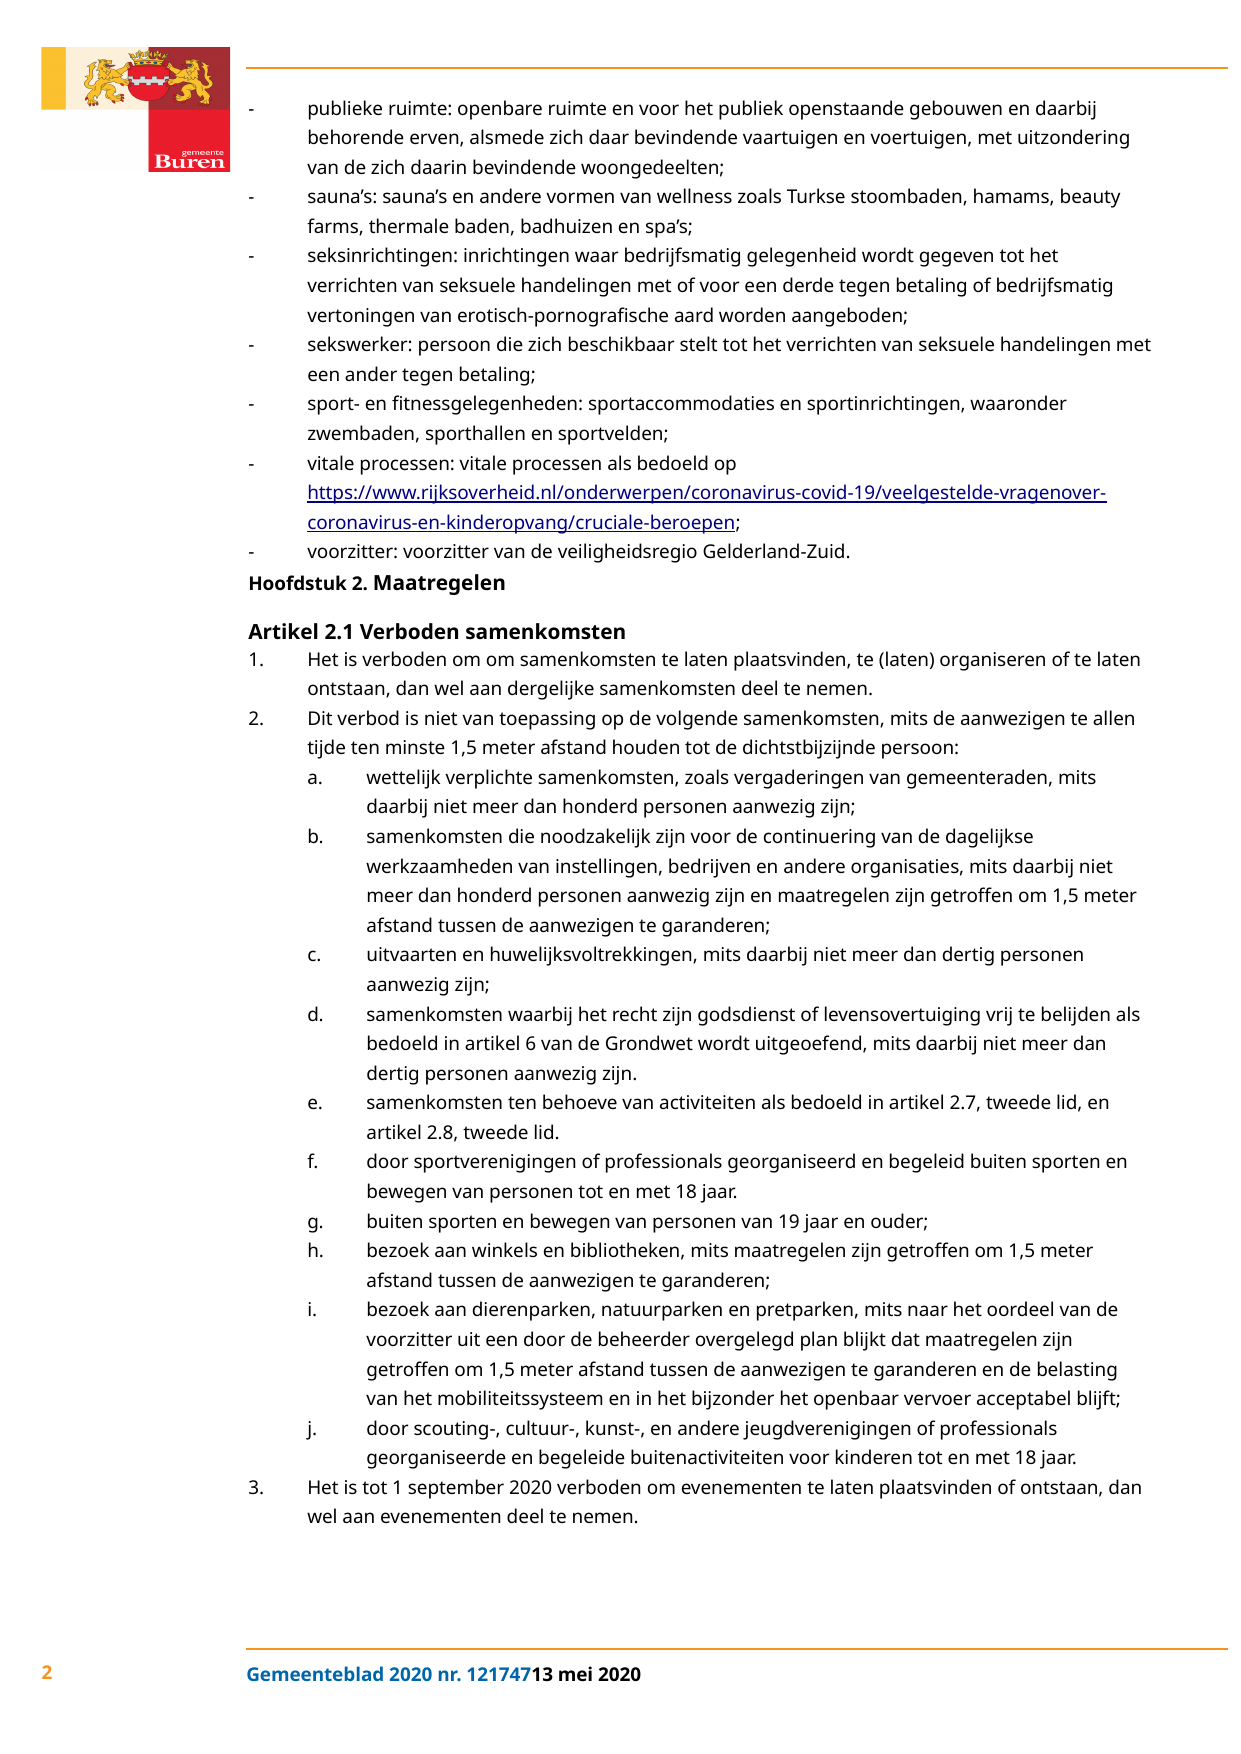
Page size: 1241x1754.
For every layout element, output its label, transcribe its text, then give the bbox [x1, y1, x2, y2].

list sekswerker: persoon die zich beschikbaar stelt tot het verrichten van seksuele handelingen met een ander tegen betaling; [248, 331, 1152, 387]
list buiten sporten en bewegen van personen van 19 jaar en ouder; [307, 1208, 1152, 1234]
text Artikel 2.1 Verboden samenkomsten [248, 617, 1152, 646]
list door scouting-, cultuur-, kunst-, en andere jeugdverenigingen of professionals georganiseerde en begeleide buitenactiviteiten voor kinderen tot en met 18 jaar. [307, 1415, 1152, 1470]
list bezoek aan dierenparken, natuurparken en pretparken, mits naar het oordeel van de voorzitter uit een door de beheerder overgelegd plan blijkt dat maatregelen zijn getroffen om 1,5 meter afstand tussen de aanwezigen te garanderen en de belasting van het mobiliteitssysteem en in het bijzonder het openbaar vervoer acceptabel blijft; [307, 1297, 1152, 1411]
list uitvaarten en huwelijksvoltrekkingen, mits daarbij niet meer dan dertig personen aanwezig zijn; [307, 942, 1152, 997]
list samenkomsten die noodzakelijk zijn voor de continuering van de dagelijkse werkzaamheden van instellingen, bedrijven en andere organisaties, mits daarbij niet meer dan honderd personen aanwezig zijn en maatregelen zijn getroffen om 1,5 meter afstand tussen de aanwezigen te garanderen; [307, 823, 1152, 938]
list wettelijk verplichte samenkomsten, zoals vergaderingen van gemeenteraden, mits daarbij niet meer dan honderd personen aanwezig zijn; [307, 764, 1152, 819]
list samenkomsten ten behoeve van activiteiten als bedoeld in artikel 2.7, tweede lid, en artikel 2.8, tweede lid. [307, 1089, 1152, 1145]
picture [41, 47, 231, 172]
list Het is tot 1 september 2020 verboden om evenementen te laten plaatsvinden of ontstaan, dan wel aan evenementen deel te nemen. [248, 1474, 1152, 1529]
list bezoek aan winkels en bibliotheken, mits maatregelen zijn getroffen om 1,5 meter afstand tussen de aanwezigen te garanderen; [307, 1237, 1152, 1293]
list voorzitter: voorzitter van de veiligheidsregio Gelderland-Zuid. [248, 538, 1152, 564]
list vitale processen: vitale processen als bedoeld op https://www.rijksoverheid.nl/onderwerpen/coronavirus-covid-19/veelgestelde-vragenover-coronavirus-en-kinderopvang/cruciale-beroepen; [248, 450, 1152, 535]
list seksinrichtingen: inrichtingen waar bedrijfsmatig gelegenheid wordt gegeven tot het verrichten van seksuele handelingen met of voor een derde tegen betaling of bedrijfsmatig vertoningen van erotisch-pornografische aard worden aangeboden; [248, 243, 1152, 328]
list Het is verboden om om samenkomsten te laten plaatsvinden, te (laten) organiseren of te laten ontstaan, dan wel aan dergelijke samenkomsten deel te nemen. [248, 646, 1152, 701]
list door sportverenigingen of professionals georganiseerd en begeleid buiten sporten en bewegen van personen tot en met 18 jaar. [307, 1149, 1152, 1204]
list publieke ruimte: openbare ruimte en voor het publiek openstaande gebouwen en daarbij behorende erven, alsmede zich daar bevindende vaartuigen en voertuigen, met uitzondering van de zich daarin bevindende woongedeelten; [248, 95, 1152, 180]
list samenkomsten waarbij het recht zijn godsdienst of levensovertuiging vrij te belijden als bedoeld in artikel 6 van de Grondwet wordt uitgeoefend, mits daarbij niet meer dan dertig personen aanwezig zijn. [307, 1001, 1152, 1086]
list Dit verbod is niet van toepassing op de volgende samenkomsten, mits de aanwezigen te allen tijde ten minste 1,5 meter afstand houden tot de dichtstbijzijnde persoon: [248, 705, 1152, 760]
list sauna’s: sauna’s en andere vormen van wellness zoals Turkse stoombaden, hamams, beauty farms, thermale baden, badhuizen en spa’s; [248, 183, 1152, 239]
text Hoofdstuk 2. Maatregelen [248, 568, 1152, 597]
list sport- en fitnessgelegenheden: sportaccommodaties en sportinrichtingen, waaronder zwembaden, sporthallen en sportvelden; [248, 391, 1152, 446]
